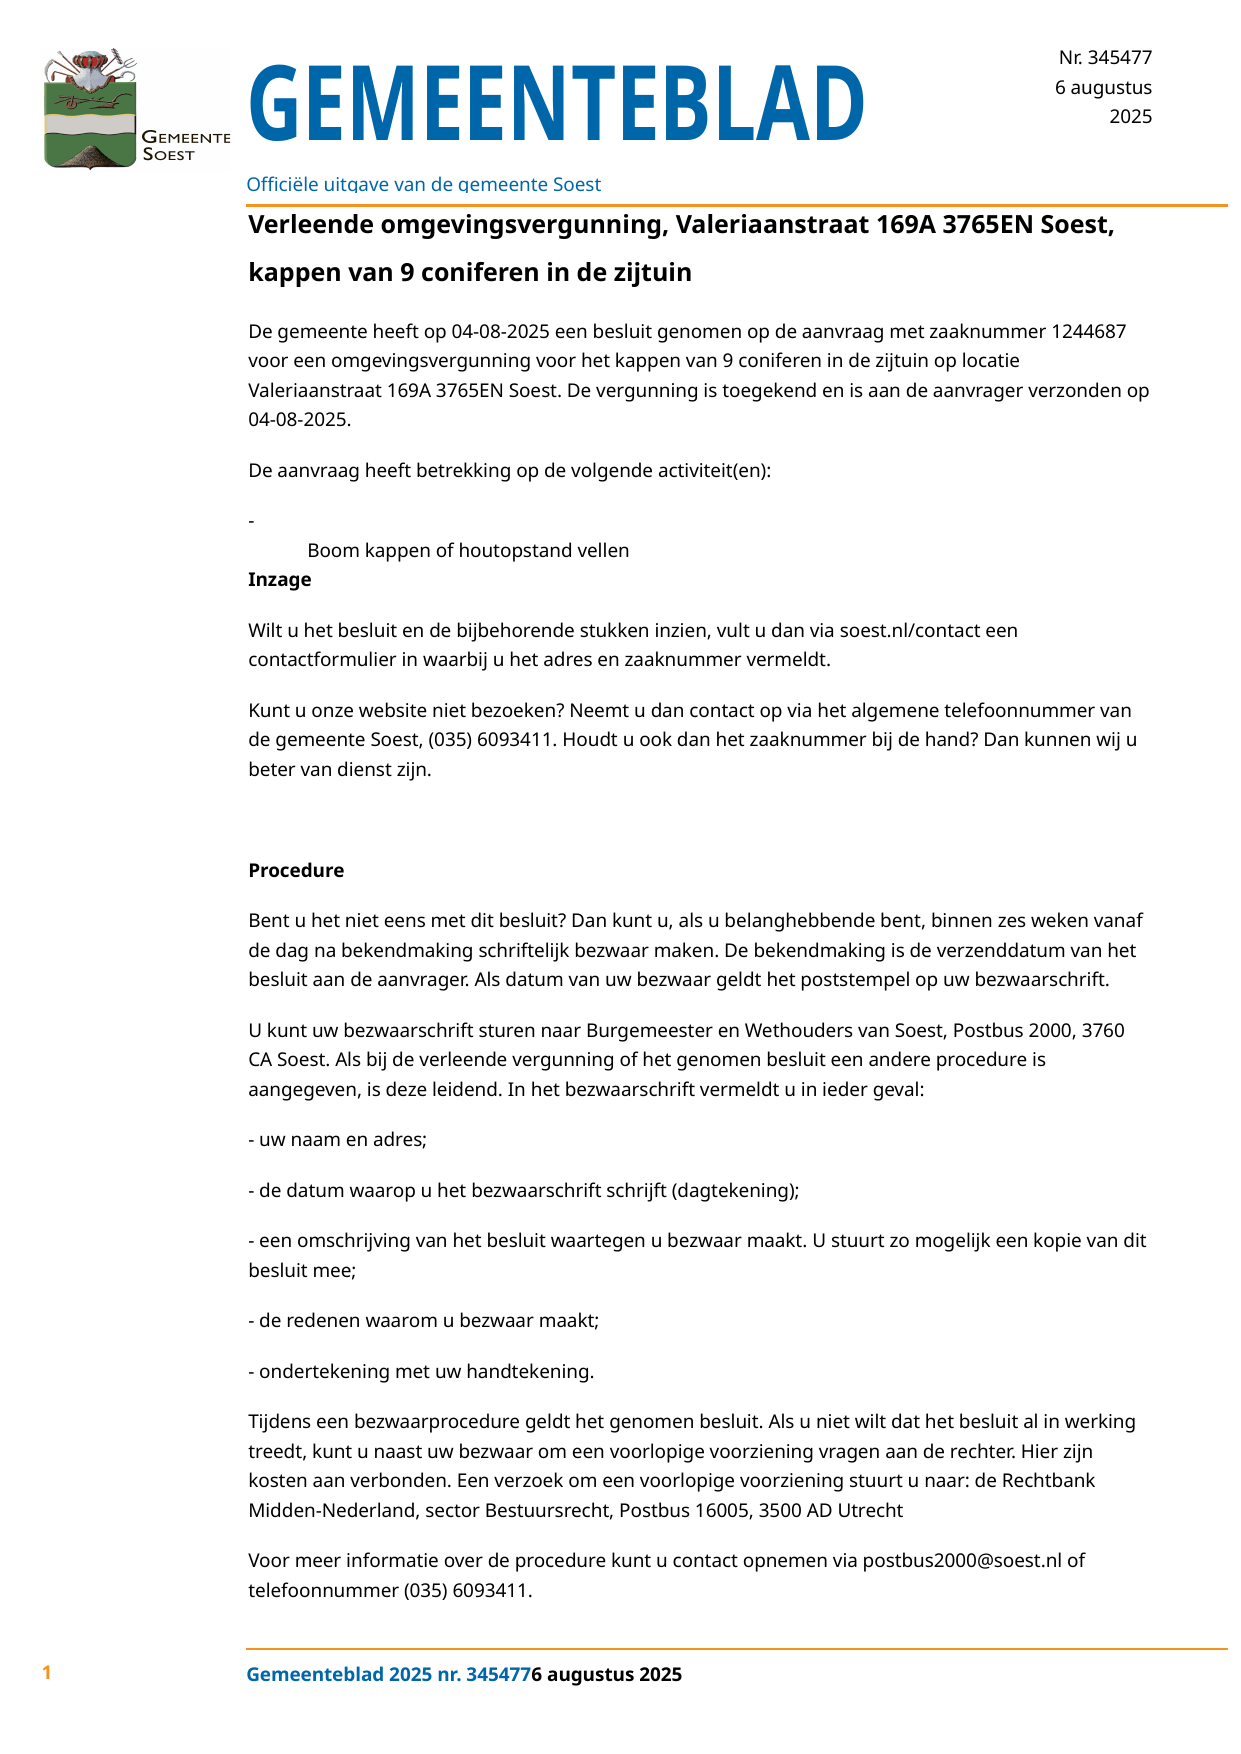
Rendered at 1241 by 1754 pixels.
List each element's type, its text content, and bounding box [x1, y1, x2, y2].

text Kunt u onze website niet bezoeken? Neemt u dan contact op via het algemene telefoonnummer van de gemeente Soest, (035) 6093411. Houdt u ook dan het zaaknummer bij de hand? Dan kunnen wij u beter van dienst zijn. [248, 697, 1152, 782]
text Tijdens een bezwaarprocedure geldt het genomen besluit. Als u niet wilt dat het besluit al in werking treedt, kunt u naast uw bezwaar om een voorlopige voorziening vragen aan de rechter. Hier zijn kosten aan verbonden. Een verzoek om een voorlopige voorziening stuurt u naar: de Rechtbank Midden-Nederland, sector Bestuursrecht, Postbus 16005, 3500 AD Utrecht [248, 1408, 1152, 1523]
text - ondertekening met uw handtekening. [248, 1358, 1152, 1384]
text U kunt uw bezwaarschrift sturen naar Burgemeester en Wethouders van Soest, Postbus 2000, 3760 CA Soest. Als bij de verleende vergunning of het genomen besluit een andere procedure is aangegeven, is deze leidend. In het bezwaarschrift vermeldt u in ieder geval: [248, 1017, 1152, 1102]
text - de datum waarop u het bezwaarschrift schrijft (dagtekening); [248, 1177, 1152, 1203]
text Verleende omgevingsvergunning, Valeriaanstraat 169A 3765EN Soest, kappen van 9 coniferen in de zijtuin [248, 207, 1152, 288]
text Voor meer informatie over de procedure kunt u contact opnemen via postbus2000@soest.nl of telefoonnummer (035) 6093411. [248, 1547, 1152, 1603]
text Inzage [248, 567, 1152, 592]
list Boom kappen of houtopstand vellen [248, 537, 1152, 563]
text Bent u het niet eens met dit besluit? Dan kunt u, als u belanghebbende bent, binnen zes weken vanaf de dag na bekendmaking schriftelijk bezwaar maken. De bekendmaking is de verzenddatum van het besluit aan de aanvrager. Als datum van uw bezwaar geldt het poststempel op uw bezwaarschrift. [248, 907, 1152, 992]
text - de redenen waarom u bezwaar maakt; [248, 1307, 1152, 1333]
text De gemeente heeft op 04-08-2025 een besluit genomen op de aanvraag met zaaknummer 1244687 voor een omgevingsvergunning voor het kappen van 9 coniferen in de zijtuin op locatie Valeriaanstraat 169A 3765EN Soest. De vergunning is toegekend en is aan de aanvrager verzonden op 04-08-2025. [248, 318, 1152, 432]
text - een omschrijving van het besluit waartegen u bezwaar maakt. U stuurt zo mogelijk een kopie van dit besluit mee; [248, 1227, 1152, 1283]
text Wilt u het besluit en de bijbehorende stukken inzien, vult u dan via soest.nl/contact een contactformulier in waarbij u het adres en zaaknummer vermeldt. [248, 617, 1152, 672]
picture [41, 47, 231, 172]
text Procedure [248, 857, 1152, 883]
text - uw naam en adres; [248, 1127, 1152, 1152]
text De aanvraag heeft betrekking op de volgende activiteit(en): [248, 457, 1152, 483]
